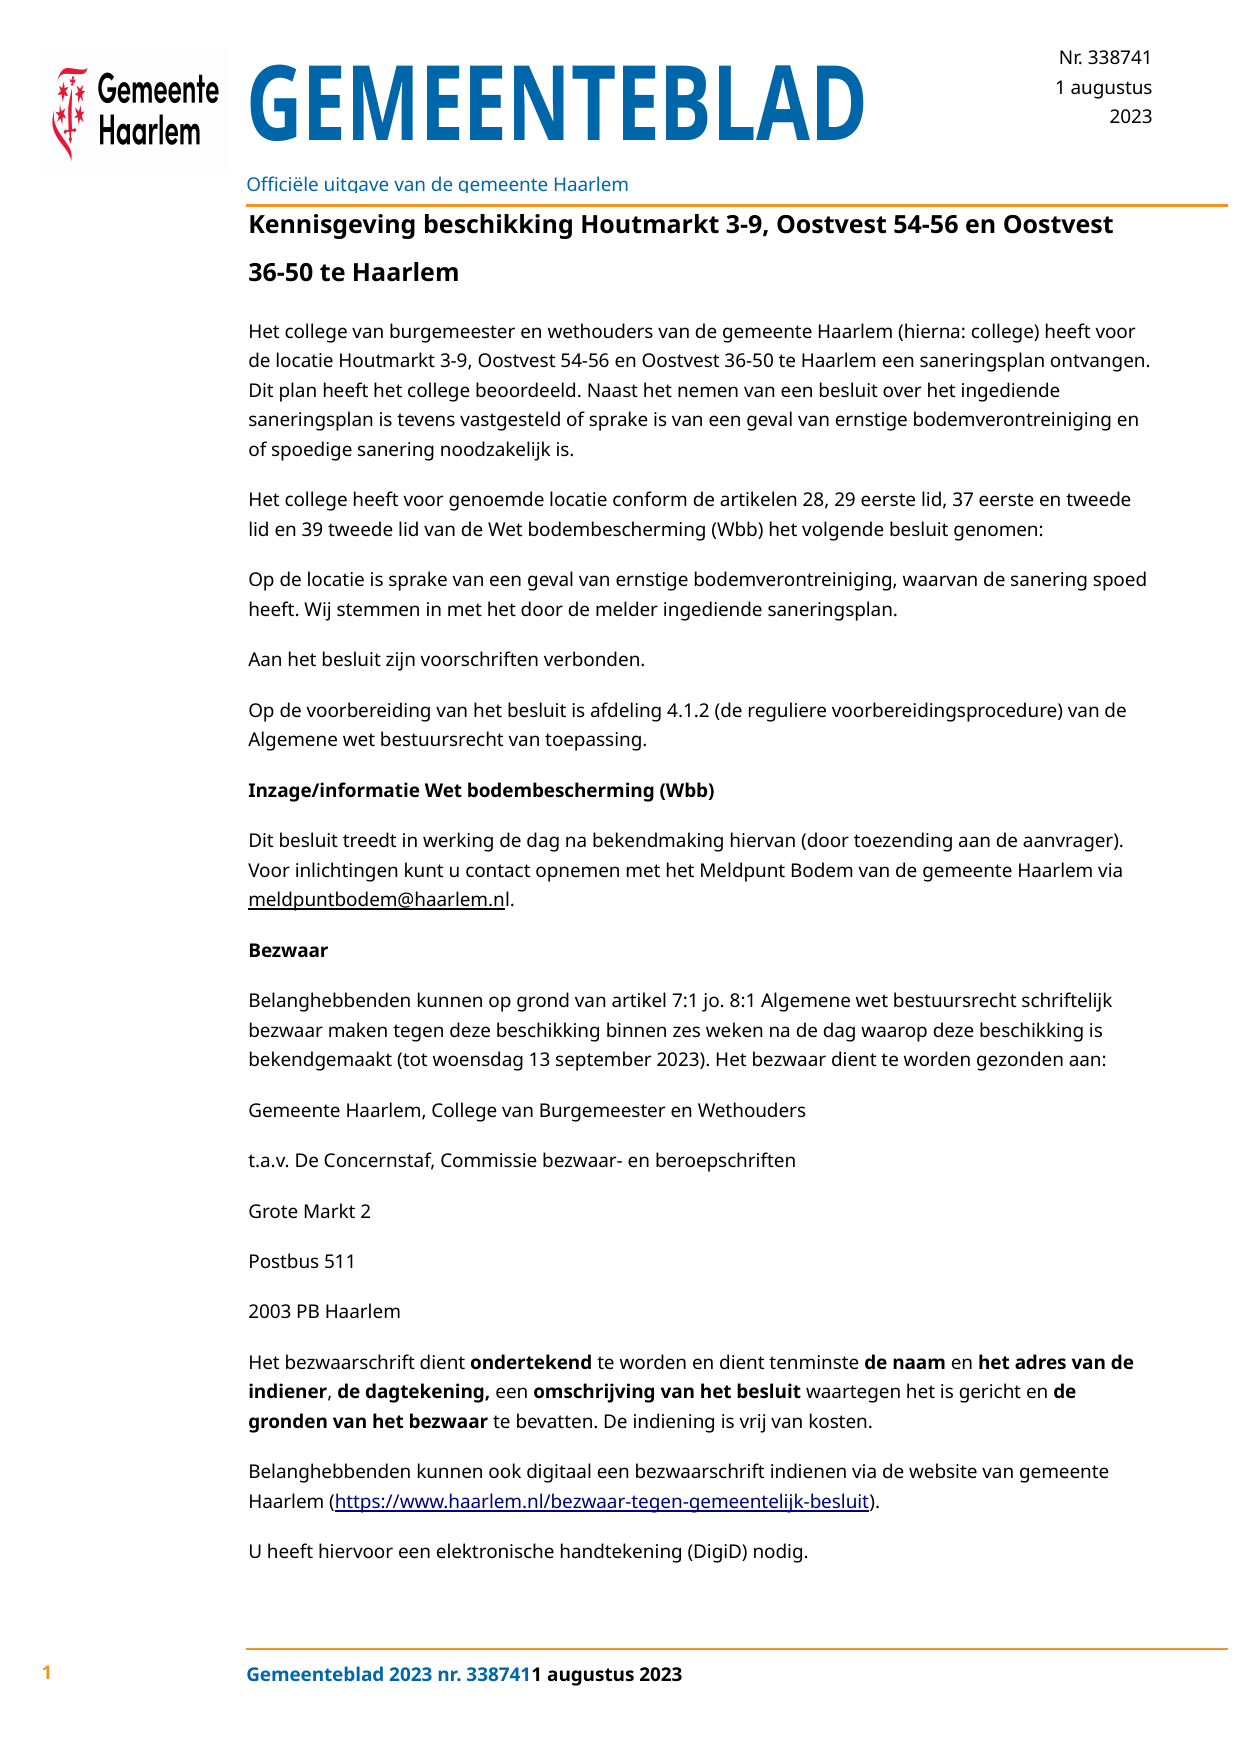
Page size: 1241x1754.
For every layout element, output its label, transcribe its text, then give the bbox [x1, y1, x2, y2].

text Grote Markt 2 [248, 1198, 1152, 1224]
text 2003 PB Haarlem [248, 1299, 1152, 1324]
picture [41, 47, 231, 172]
text Het college heeft voor genoemde locatie conform de artikelen 28, 29 eerste lid, 37 eerste en tweede lid en 39 tweede lid van de Wet bodembescherming (Wbb) het volgende besluit genomen: [248, 487, 1152, 542]
text Het college van burgemeester en wethouders van de gemeente Haarlem (hierna: college) heeft voor de locatie Houtmarkt 3-9, Oostvest 54-56 en Oostvest 36-50 te Haarlem een saneringsplan ontvangen. Dit plan heeft het college beoordeeld. Naast het nemen van een besluit over het ingediende saneringsplan is tevens vastgesteld of sprake is van een geval van ernstige bodemverontreiniging en of spoedige sanering noodzakelijk is. [248, 318, 1152, 462]
text Het bezwaarschrift dient ondertekend te worden en dient tenminste de naam en het adres van de indiener, de dagtekening, een omschrijving van het besluit waartegen het is gericht en de gronden van het bezwaar te bevatten. De indiening is vrij van kosten. [248, 1349, 1152, 1434]
text Gemeente Haarlem, College van Burgemeester en Wethouders [248, 1097, 1152, 1123]
text Op de locatie is sprake van een geval van ernstige bodemverontreiniging, waarvan de sanering spoed heeft. Wij stemmen in met het door de melder ingediende saneringsplan. [248, 567, 1152, 622]
text Bezwaar [248, 937, 1152, 963]
text t.a.v. De Concernstaf, Commissie bezwaar- en beroepschriften [248, 1147, 1152, 1173]
text Belanghebbenden kunnen op grond van artikel 7:1 jo. 8:1 Algemene wet bestuursrecht schriftelijk bezwaar maken tegen deze beschikking binnen zes weken na de dag waarop deze beschikking is bekendgemaakt (tot woensdag 13 september 2023). Het bezwaar dient te worden gezonden aan: [248, 987, 1152, 1072]
text U heeft hiervoor een elektronische handtekening (DigiD) nodig. [248, 1539, 1152, 1564]
text Dit besluit treedt in werking de dag na bekendmaking hiervan (door toezending aan de aanvrager). Voor inlichtingen kunt u contact opnemen met het Meldpunt Bodem van de gemeente Haarlem via meldpuntbodem@haarlem.nl. [248, 827, 1152, 912]
text Op de voorbereiding van het besluit is afdeling 4.1.2 (de reguliere voorbereidingsprocedure) van de Algemene wet bestuursrecht van toepassing. [248, 697, 1152, 752]
text Kennisgeving beschikking Houtmarkt 3-9, Oostvest 54-56 en Oostvest 36-50 te Haarlem [248, 207, 1152, 288]
text Belanghebbenden kunnen ook digitaal een bezwaarschrift indienen via de website van gemeente Haarlem (https://www.haarlem.nl/bezwaar-tegen-gemeentelijk-besluit). [248, 1459, 1152, 1514]
text Aan het besluit zijn voorschriften verbonden. [248, 647, 1152, 672]
text Postbus 511 [248, 1248, 1152, 1274]
text Inzage/informatie Wet bodembescherming (Wbb) [248, 777, 1152, 803]
